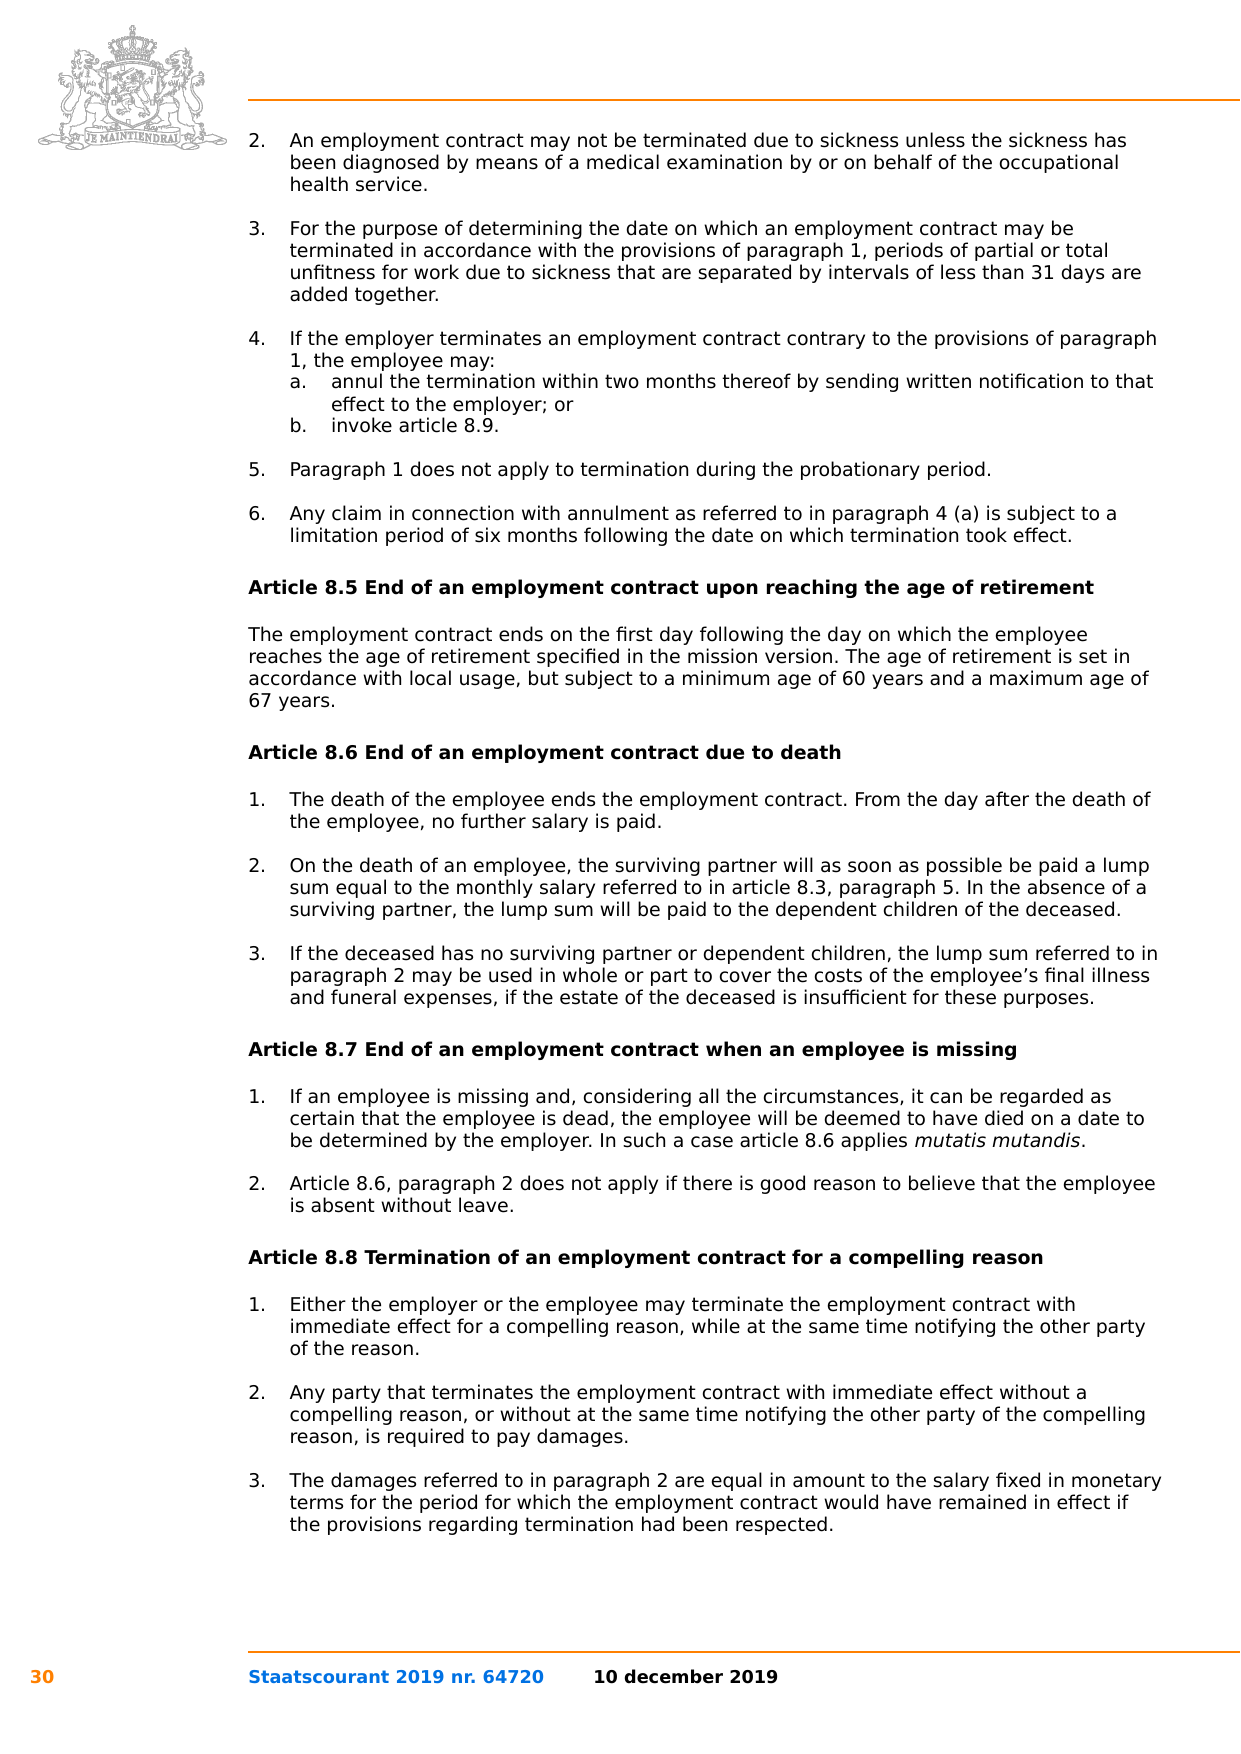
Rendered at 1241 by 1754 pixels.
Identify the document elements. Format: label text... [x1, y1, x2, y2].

text 1. If an employee is missing and, considering all the circumstances, it can be regarded as certain that the employee is dead, the employee will be deemed to have died on a date to be determined by the employer. In such a case article 8.6 applies mutatis mutandis. [248, 1086, 1163, 1151]
subtitle Article 8.7 End of an employment contract when an employee is missing [248, 1038, 1163, 1061]
text The employment contract ends on the first day following the day on which the employee reaches the age of retirement specified in the mission version. The age of retirement is set in accordance with local usage, but subject to a minimum age of 60 years and a maximum age of 67 years. [248, 624, 1163, 712]
text 5. Paragraph 1 does not apply to termination during the probationary period. [248, 459, 1163, 481]
text 6. Any claim in connection with annulment as referred to in paragraph 4 (a) is subject to a limitation period of six months following the date on which termination took effect. [248, 503, 1163, 547]
text 3. The damages referred to in paragraph 2 are equal in amount to the salary fixed in monetary terms for the period for which the employment contract would have remained in effect if the provisions regarding termination had been respected. [248, 1470, 1163, 1536]
text b. invoke article 8.9. [289, 415, 1163, 437]
subtitle Article 8.8 Termination of an employment contract for a compelling reason [248, 1247, 1163, 1269]
text a. annul the termination within two months thereof by sending written notification to that effect to the employer; or [289, 371, 1163, 415]
text 2. An employment contract may not be terminated due to sickness unless the sickness has been diagnosed by means of a medical examination by or on behalf of the occupational health service. [248, 130, 1163, 196]
text 3. If the deceased has no surviving partner or dependent children, the lump sum referred to in paragraph 2 may be used in whole or part to cover the costs of the employee’s final illness and funeral expenses, if the estate of the deceased is insufficient for these purposes. [248, 943, 1163, 1008]
text 1. The death of the employee ends the employment contract. From the day after the death of the employee, no further salary is paid. [248, 789, 1163, 833]
text 2. Article 8.6, paragraph 2 does not apply if there is good reason to believe that the employee is absent without leave. [248, 1173, 1163, 1217]
picture [38, 25, 227, 150]
subtitle Article 8.5 End of an employment contract upon reaching the age of retirement [248, 577, 1163, 599]
subtitle Article 8.6 End of an employment contract due to death [248, 742, 1163, 764]
text 4. If the employer terminates an employment contract contrary to the provisions of paragraph 1, the employee may: [248, 327, 1163, 371]
text 2. On the death of an employee, the surviving partner will as soon as possible be paid a lump sum equal to the monthly salary referred to in article 8.3, paragraph 5. In the absence of a surviving partner, the lump sum will be paid to the dependent children of the deceased. [248, 855, 1163, 921]
text 2. Any party that terminates the employment contract with immediate effect without a compelling reason, or without at the same time notifying the other party of the compelling reason, is required to pay damages. [248, 1382, 1163, 1448]
text 1. Either the employer or the employee may terminate the employment contract with immediate effect for a compelling reason, while at the same time notifying the other party of the reason. [248, 1294, 1163, 1360]
text 3. For the purpose of determining the date on which an employment contract may be terminated in accordance with the provisions of paragraph 1, periods of partial or total unfitness for work due to sickness that are separated by intervals of less than 31 days are added together. [248, 218, 1163, 306]
